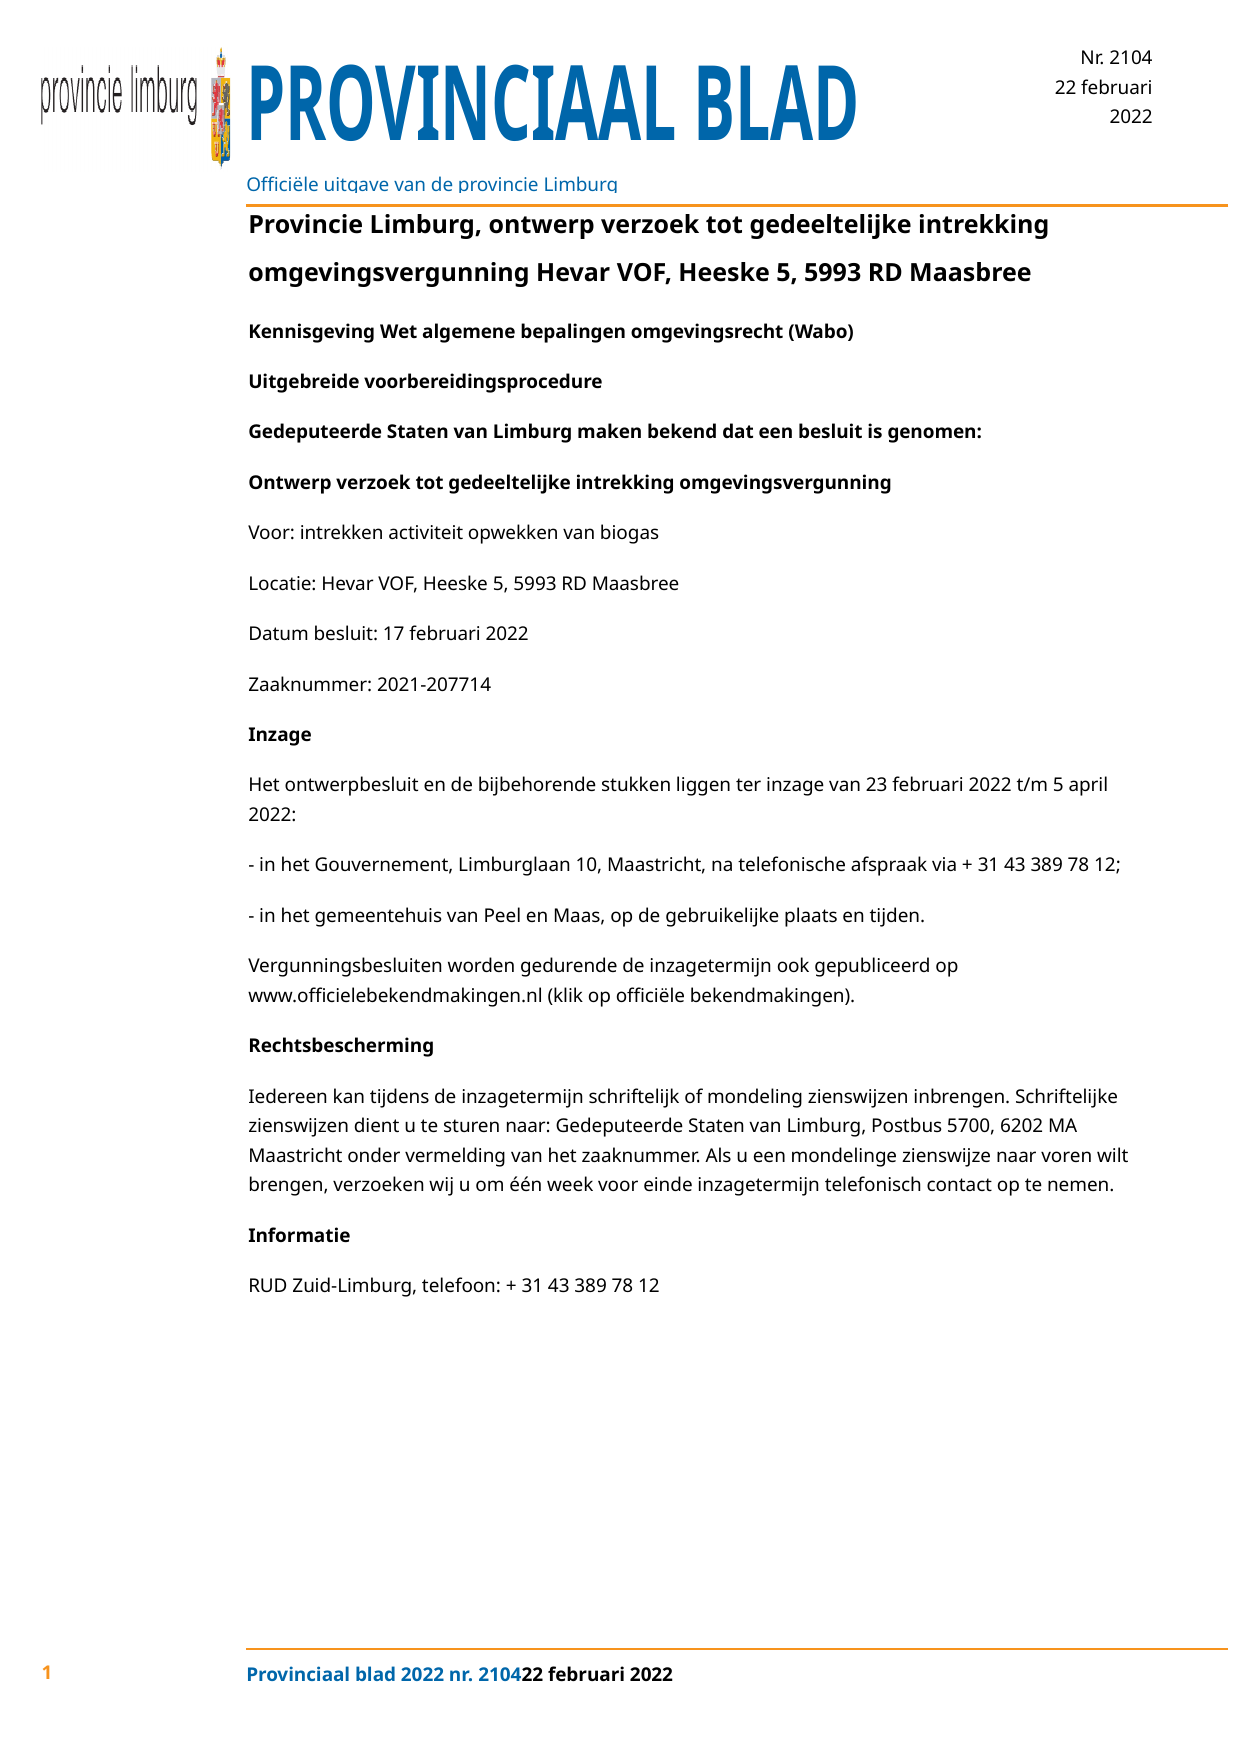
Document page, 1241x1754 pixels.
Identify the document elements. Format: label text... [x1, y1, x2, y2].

text Datum besluit: 17 februari 2022 [248, 620, 1152, 646]
text Iedereen kan tijdens de inzagetermijn schriftelijk of mondeling zienswijzen inbrengen. Schriftelijke zienswijzen dient u te sturen naar: Gedeputeerde Staten van Limburg, Postbus 5700, 6202 MA Maastricht onder vermelding van het zaaknummer. Als u een mondelinge zienswijze naar voren wilt brengen, verzoeken wij u om één week voor einde inzagetermijn telefonisch contact op te nemen. [248, 1083, 1152, 1197]
text Vergunningsbesluiten worden gedurende de inzagetermijn ook gepubliceerd op www.officielebekendmakingen.nl (klik op officiële bekendmakingen). [248, 952, 1152, 1008]
text RUD Zuid-Limburg, telefoon: + 31 43 389 78 12 [248, 1272, 1152, 1298]
text Locatie: Hevar VOF, Heeske 5, 5993 RD Maasbree [248, 570, 1152, 596]
text Provincie Limburg, ontwerp verzoek tot gedeeltelijke intrekking omgevingsvergunning Hevar VOF, Heeske 5, 5993 RD Maasbree [248, 207, 1152, 288]
text Ontwerp verzoek tot gedeeltelijke intrekking omgevingsvergunning [248, 469, 1152, 495]
text - in het Gouvernement, Limburglaan 10, Maastricht, na telefonische afspraak via + 31 43 389 78 12; [248, 852, 1152, 877]
picture [41, 47, 231, 172]
text - in het gemeentehuis van Peel en Maas, op de gebruikelijke plaats en tijden. [248, 902, 1152, 928]
text Gedeputeerde Staten van Limburg maken bekend dat een besluit is genomen: [248, 419, 1152, 444]
text Voor: intrekken activiteit opwekken van biogas [248, 519, 1152, 545]
text Informatie [248, 1222, 1152, 1248]
text Kennisgeving Wet algemene bepalingen omgevingsrecht (Wabo) [248, 318, 1152, 344]
text Zaaknummer: 2021-207714 [248, 671, 1152, 697]
text Uitgebreide voorbereidingsprocedure [248, 368, 1152, 394]
text Inzage [248, 721, 1152, 747]
text Rechtsbescherming [248, 1032, 1152, 1058]
text Het ontwerpbesluit en de bijbehorende stukken liggen ter inzage van 23 februari 2022 t/m 5 april 2022: [248, 772, 1152, 827]
